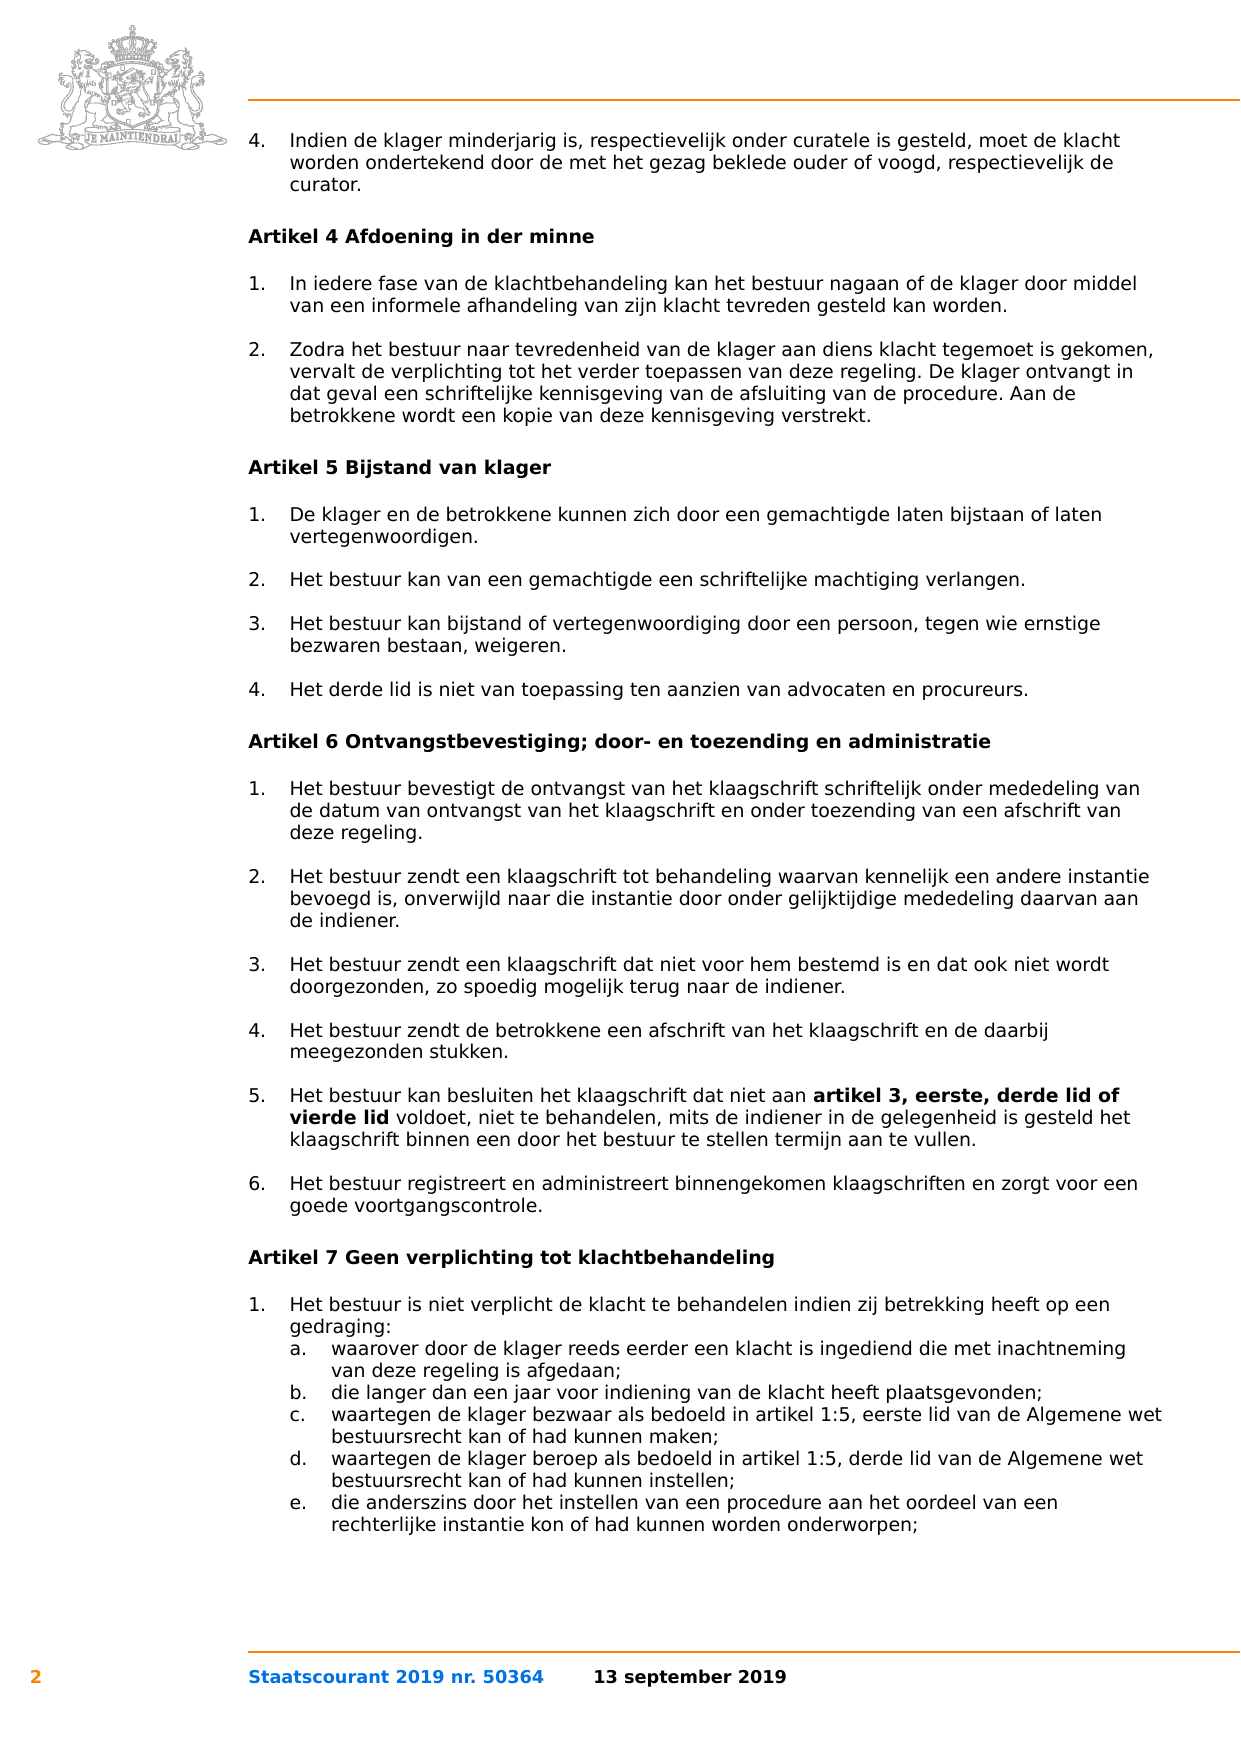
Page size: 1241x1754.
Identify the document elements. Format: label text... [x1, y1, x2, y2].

text 3. Het bestuur kan bijstand of vertegenwoordiging door een persoon, tegen wie ernstige bezwaren bestaan, weigeren. [248, 613, 1163, 657]
text e. die anderszins door het instellen van een procedure aan het oordeel van een rechterlijke instantie kon of had kunnen worden onderworpen; [289, 1492, 1163, 1536]
text 1. Het bestuur bevestigt de ontvangst van het klaagschrift schriftelijk onder mededeling van de datum van ontvangst van het klaagschrift en onder toezending van een afschrift van deze regeling. [248, 778, 1163, 844]
text 4. Het derde lid is niet van toepassing ten aanzien van advocaten en procureurs. [248, 679, 1163, 701]
text c. waartegen de klager bezwaar als bedoeld in artikel 1:5, eerste lid van de Algemene wet bestuursrecht kan of had kunnen maken; [289, 1404, 1163, 1448]
subtitle Artikel 5 Bijstand van klager [248, 457, 1163, 478]
text b. die langer dan een jaar voor indiening van de klacht heeft plaatsgevonden; [289, 1382, 1163, 1404]
text 1. De klager en de betrokkene kunnen zich door een gemachtigde laten bijstaan of laten vertegenwoordigen. [248, 503, 1163, 547]
text 6. Het bestuur registreert en administreert binnengekomen klaagschriften en zorgt voor een goede voortgangscontrole. [248, 1173, 1163, 1217]
text d. waartegen de klager beroep als bedoeld in artikel 1:5, derde lid van de Algemene wet bestuursrecht kan of had kunnen instellen; [289, 1448, 1163, 1492]
text 2. Zodra het bestuur naar tevredenheid van de klager aan diens klacht tegemoet is gekomen, vervalt de verplichting tot het verder toepassen van deze regeling. De klager ontvangt in dat geval een schriftelijke kennisgeving van de afsluiting van de procedure. Aan de betrokkene wordt een kopie van deze kennisgeving verstrekt. [248, 339, 1163, 427]
subtitle Artikel 6 Ontvangstbevestiging; door- en toezending en administratie [248, 731, 1163, 753]
subtitle Artikel 4 Afdoening in der minne [248, 226, 1163, 248]
subtitle Artikel 7 Geen verplichting tot klachtbehandeling [248, 1247, 1163, 1269]
text 5. Het bestuur kan besluiten het klaagschrift dat niet aan artikel 3, eerste, derde lid of vierde lid voldoet, niet te behandelen, mits de indiener in de gelegenheid is gesteld het klaagschrift binnen een door het bestuur te stellen termijn aan te vullen. [248, 1085, 1163, 1151]
text 2. Het bestuur zendt een klaagschrift tot behandeling waarvan kennelijk een andere instantie bevoegd is, onverwijld naar die instantie door onder gelijktijdige mededeling daarvan aan de indiener. [248, 866, 1163, 932]
text 1. In iedere fase van de klachtbehandeling kan het bestuur nagaan of de klager door middel van een informele afhandeling van zijn klacht tevreden gesteld kan worden. [248, 273, 1163, 317]
text 4. Het bestuur zendt de betrokkene een afschrift van het klaagschrift en de daarbij meegezonden stukken. [248, 1019, 1163, 1063]
text 4. Indien de klager minderjarig is, respectievelijk onder curatele is gesteld, moet de klacht worden ondertekend door de met het gezag beklede ouder of voogd, respectievelijk de curator. [248, 130, 1163, 196]
picture [38, 25, 227, 150]
text 1. Het bestuur is niet verplicht de klacht te behandelen indien zij betrekking heeft op een gedraging: [248, 1294, 1163, 1338]
text a. waarover door de klager reeds eerder een klacht is ingediend die met inachtneming van deze regeling is afgedaan; [289, 1338, 1163, 1382]
text 2. Het bestuur kan van een gemachtigde een schriftelijke machtiging verlangen. [248, 569, 1163, 591]
text 3. Het bestuur zendt een klaagschrift dat niet voor hem bestemd is en dat ook niet wordt doorgezonden, zo spoedig mogelijk terug naar de indiener. [248, 954, 1163, 998]
